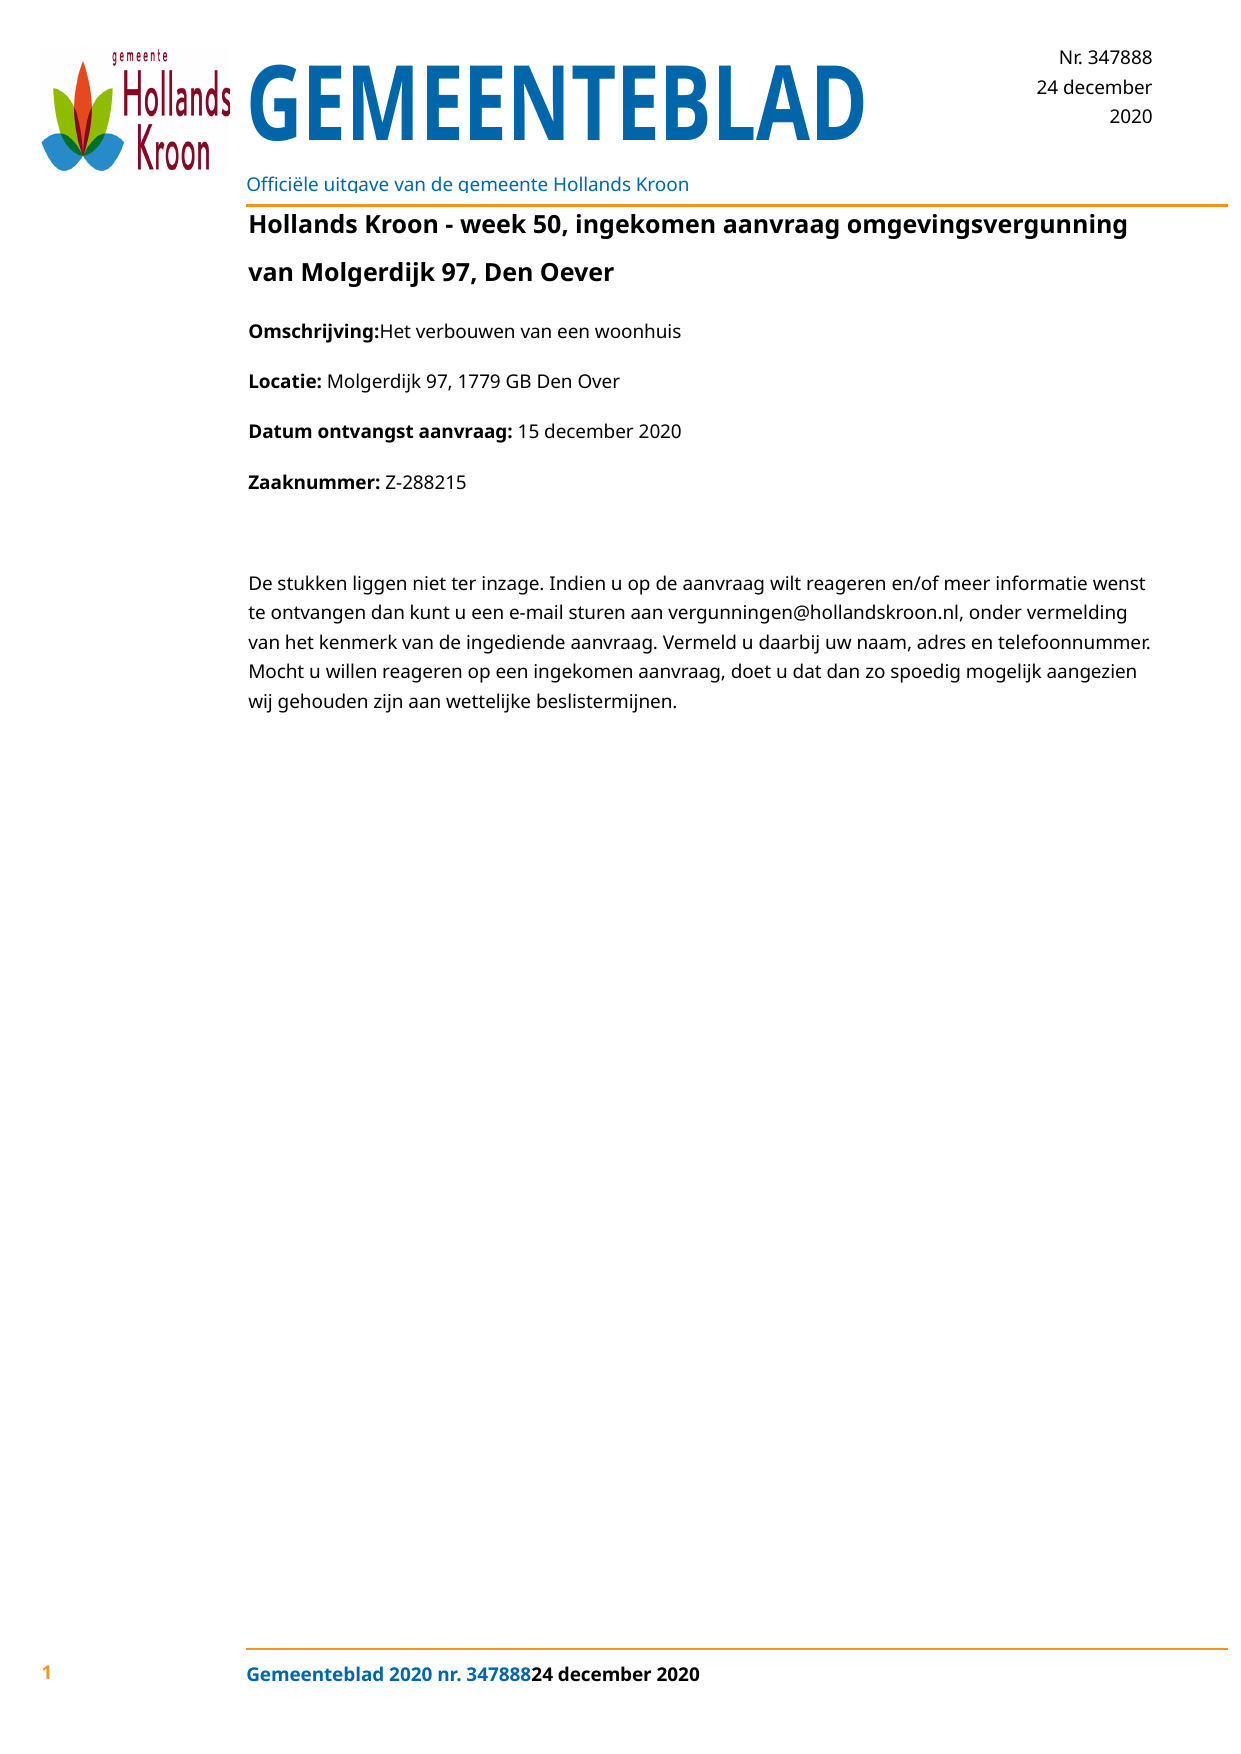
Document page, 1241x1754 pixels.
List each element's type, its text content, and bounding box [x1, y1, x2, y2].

text Datum ontvangst aanvraag: 15 december 2020 [248, 419, 1152, 444]
picture [41, 47, 231, 172]
text Zaaknummer: Z-288215 [248, 469, 1152, 495]
text De stukken liggen niet ter inzage. Indien u op de aanvraag wilt reageren en/of meer informatie wenst te ontvangen dan kunt u een e-mail sturen aan vergunningen@hollandskroon.nl, onder vermelding van het kenmerk van de ingediende aanvraag. Vermeld u daarbij uw naam, adres en telefoonnummer. Mocht u willen reageren op een ingekomen aanvraag, doet u dat dan zo spoedig mogelijk aangezien wij gehouden zijn aan wettelijke beslistermijnen. [248, 570, 1152, 714]
text Locatie: Molgerdijk 97, 1779 GB Den Over [248, 368, 1152, 394]
text Omschrijving:Het verbouwen van een woonhuis [248, 318, 1152, 344]
text Hollands Kroon - week 50, ingekomen aanvraag omgevingsvergunning van Molgerdijk 97, Den Oever [248, 207, 1152, 288]
